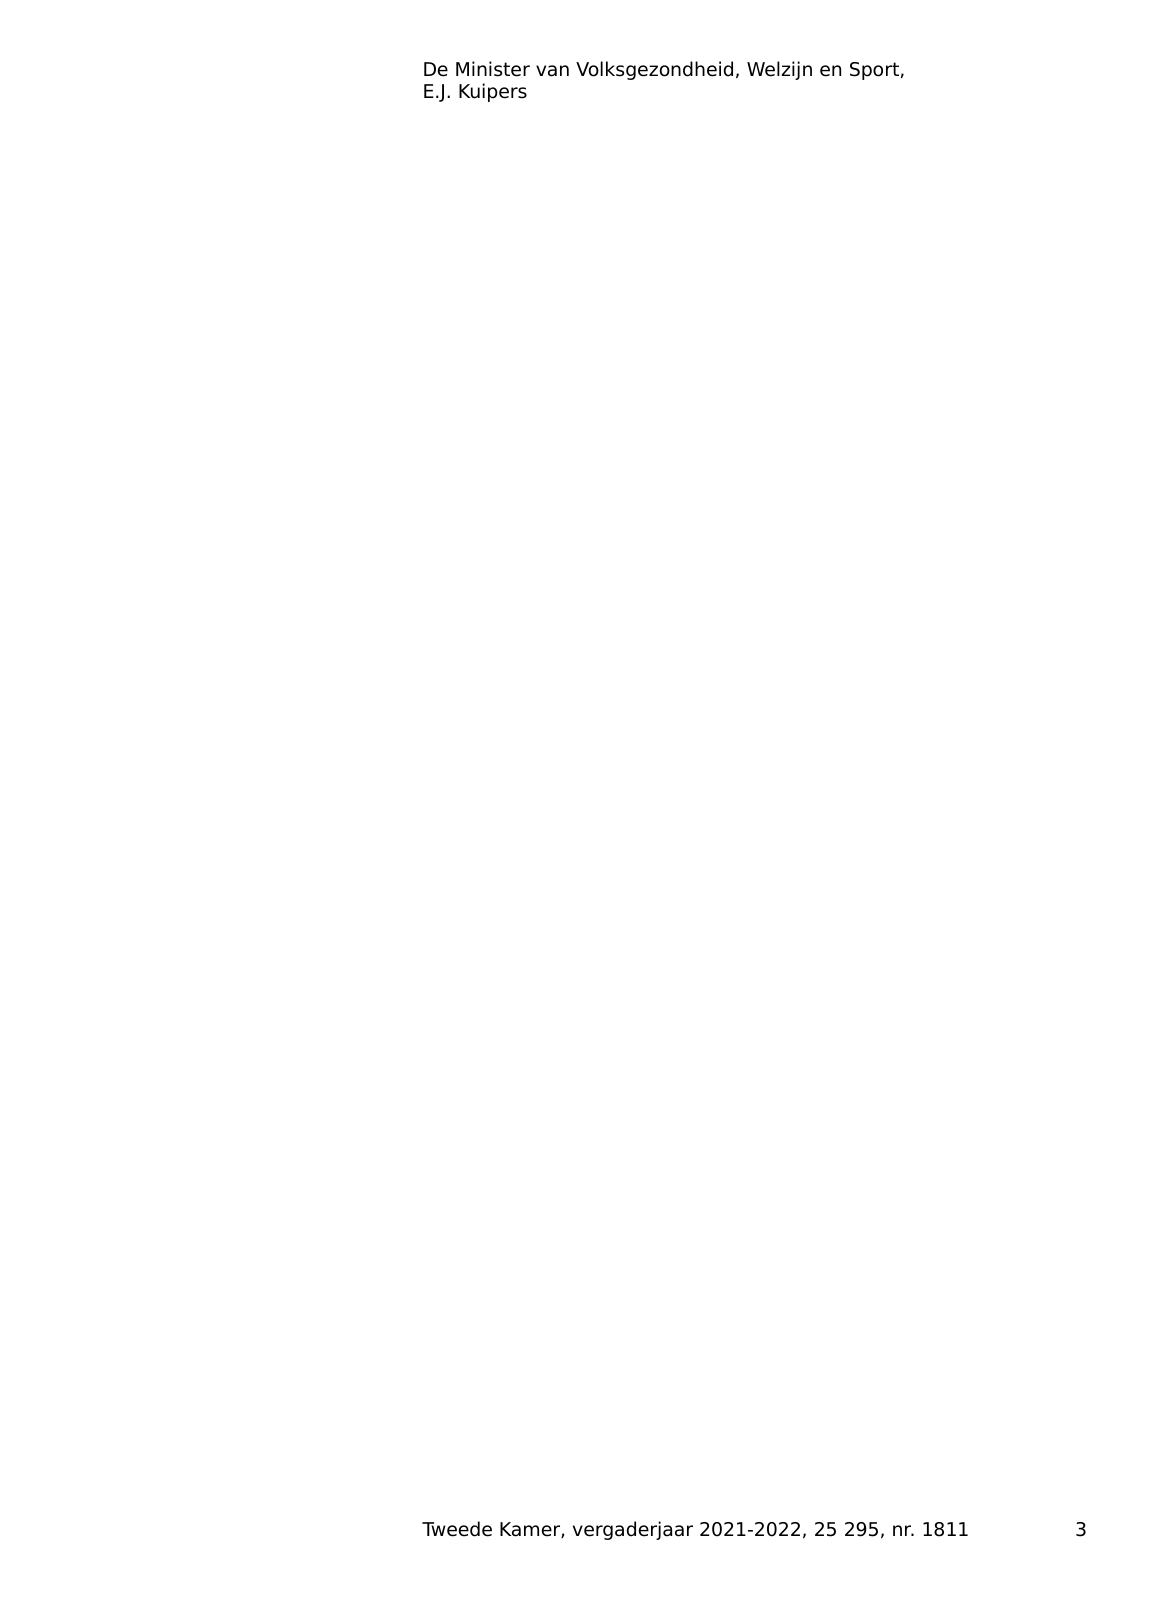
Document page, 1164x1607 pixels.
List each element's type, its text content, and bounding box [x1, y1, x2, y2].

text De Minister van Volksgezondheid, Welzijn en Sport, E.J. Kuipers [422, 59, 1087, 103]
